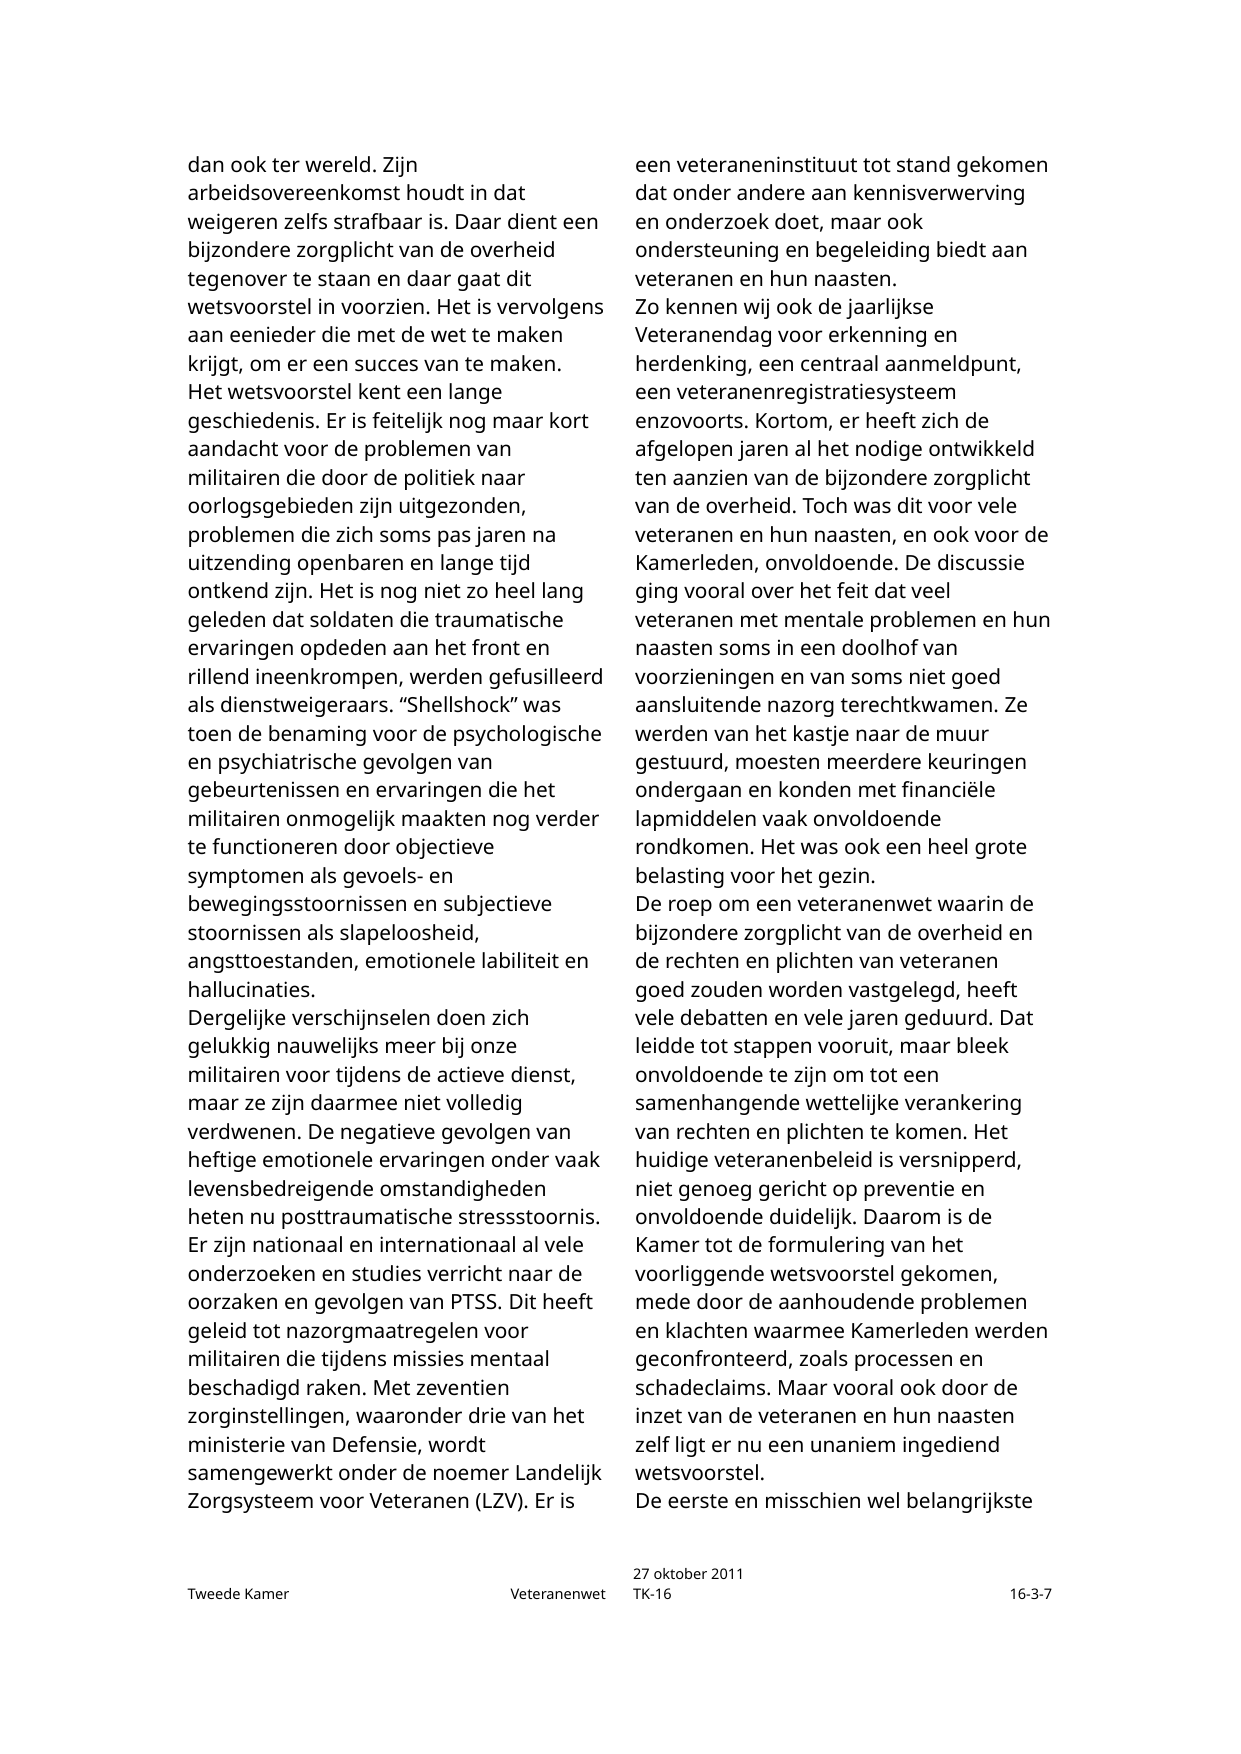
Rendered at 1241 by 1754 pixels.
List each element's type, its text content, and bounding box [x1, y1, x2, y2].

text Dergelijke verschijnselen doen zich gelukkig nauwelijks meer bij onze militairen voor tijdens de actieve dienst, maar ze zijn daarmee niet volledig verdwenen. De negatieve gevolgen van heftige emotionele ervaringen onder vaak levensbedreigende omstandigheden heten nu posttraumatische stressstoornis. Er zijn nationaal en internationaal al vele onderzoeken en studies verricht naar de oorzaken en gevolgen van PTSS. Dit heeft geleid tot nazorgmaatregelen voor militairen die tijdens missies mentaal beschadigd raken. Met zeventien zorginstellingen, waaronder drie van het ministerie van Defensie, wordt samengewerkt onder de noemer Landelijk Zorgsysteem voor Veteranen (LZV). Er is [187, 1003, 605, 1515]
text een veteraneninstituut tot stand gekomen dat onder andere aan kennisverwerving en onderzoek doet, maar ook ondersteuning en begeleiding biedt aan veteranen en hun naasten. [635, 150, 1053, 292]
text Zo kennen wij ook de jaarlijkse Veteranendag voor erkenning en herdenking, een centraal aanmeldpunt, een veteranenregistratiesysteem enzovoorts. Kortom, er heeft zich de afgelopen jaren al het nodige ontwikkeld ten aanzien van de bijzondere zorgplicht van de overheid. Toch was dit voor vele veteranen en hun naasten, en ook voor de Kamerleden, onvoldoende. De discussie ging vooral over het feit dat veel veteranen met mentale problemen en hun naasten soms in een doolhof van voorzieningen en van soms niet goed aansluitende nazorg terechtkwamen. Ze werden van het kastje naar de muur gestuurd, moesten meerdere keuringen ondergaan en konden met financiële lapmiddelen vaak onvoldoende rondkomen. Het was ook een heel grote belasting voor het gezin. [635, 292, 1053, 889]
text De eerste en misschien wel belangrijkste [635, 1487, 1053, 1515]
text dan ook ter wereld. Zijn arbeidsovereenkomst houdt in dat weigeren zelfs strafbaar is. Daar dient een bijzondere zorgplicht van de overheid tegenover te staan en daar gaat dit wetsvoorstel in voorzien. Het is vervolgens aan eenieder die met de wet te maken krijgt, om er een succes van te maken. [187, 150, 605, 377]
text De roep om een veteranenwet waarin de bijzondere zorgplicht van de overheid en de rechten en plichten van veteranen goed zouden worden vastgelegd, heeft vele debatten en vele jaren geduurd. Dat leidde tot stappen vooruit, maar bleek onvoldoende te zijn om tot een samenhangende wettelijke verankering van rechten en plichten te komen. Het huidige veteranenbeleid is versnipperd, niet genoeg gericht op preventie en onvoldoende duidelijk. Daarom is de Kamer tot de formulering van het voorliggende wetsvoorstel gekomen, mede door de aanhoudende problemen en klachten waarmee Kamerleden werden geconfronteerd, zoals processen en schadeclaims. Maar vooral ook door de inzet van de veteranen en hun naasten zelf ligt er nu een unaniem ingediend wetsvoorstel. [635, 889, 1053, 1487]
text Het wetsvoorstel kent een lange geschiedenis. Er is feitelijk nog maar kort aandacht voor de problemen van militairen die door de politiek naar oorlogsgebieden zijn uitgezonden, problemen die zich soms pas jaren na uitzending openbaren en lange tijd ontkend zijn. Het is nog niet zo heel lang geleden dat soldaten die traumatische ervaringen opdeden aan het front en rillend ineenkrompen, werden gefusilleerd als dienstweigeraars. “Shellshock” was toen de benaming voor de psychologische en psychiatrische gevolgen van gebeurtenissen en ervaringen die het militairen onmogelijk maakten nog verder te functioneren door objectieve symptomen als gevoels- en bewegingsstoornissen en subjectieve stoornissen als slapeloosheid, angsttoestanden, emotionele labiliteit en hallucinaties. [187, 377, 605, 1003]
